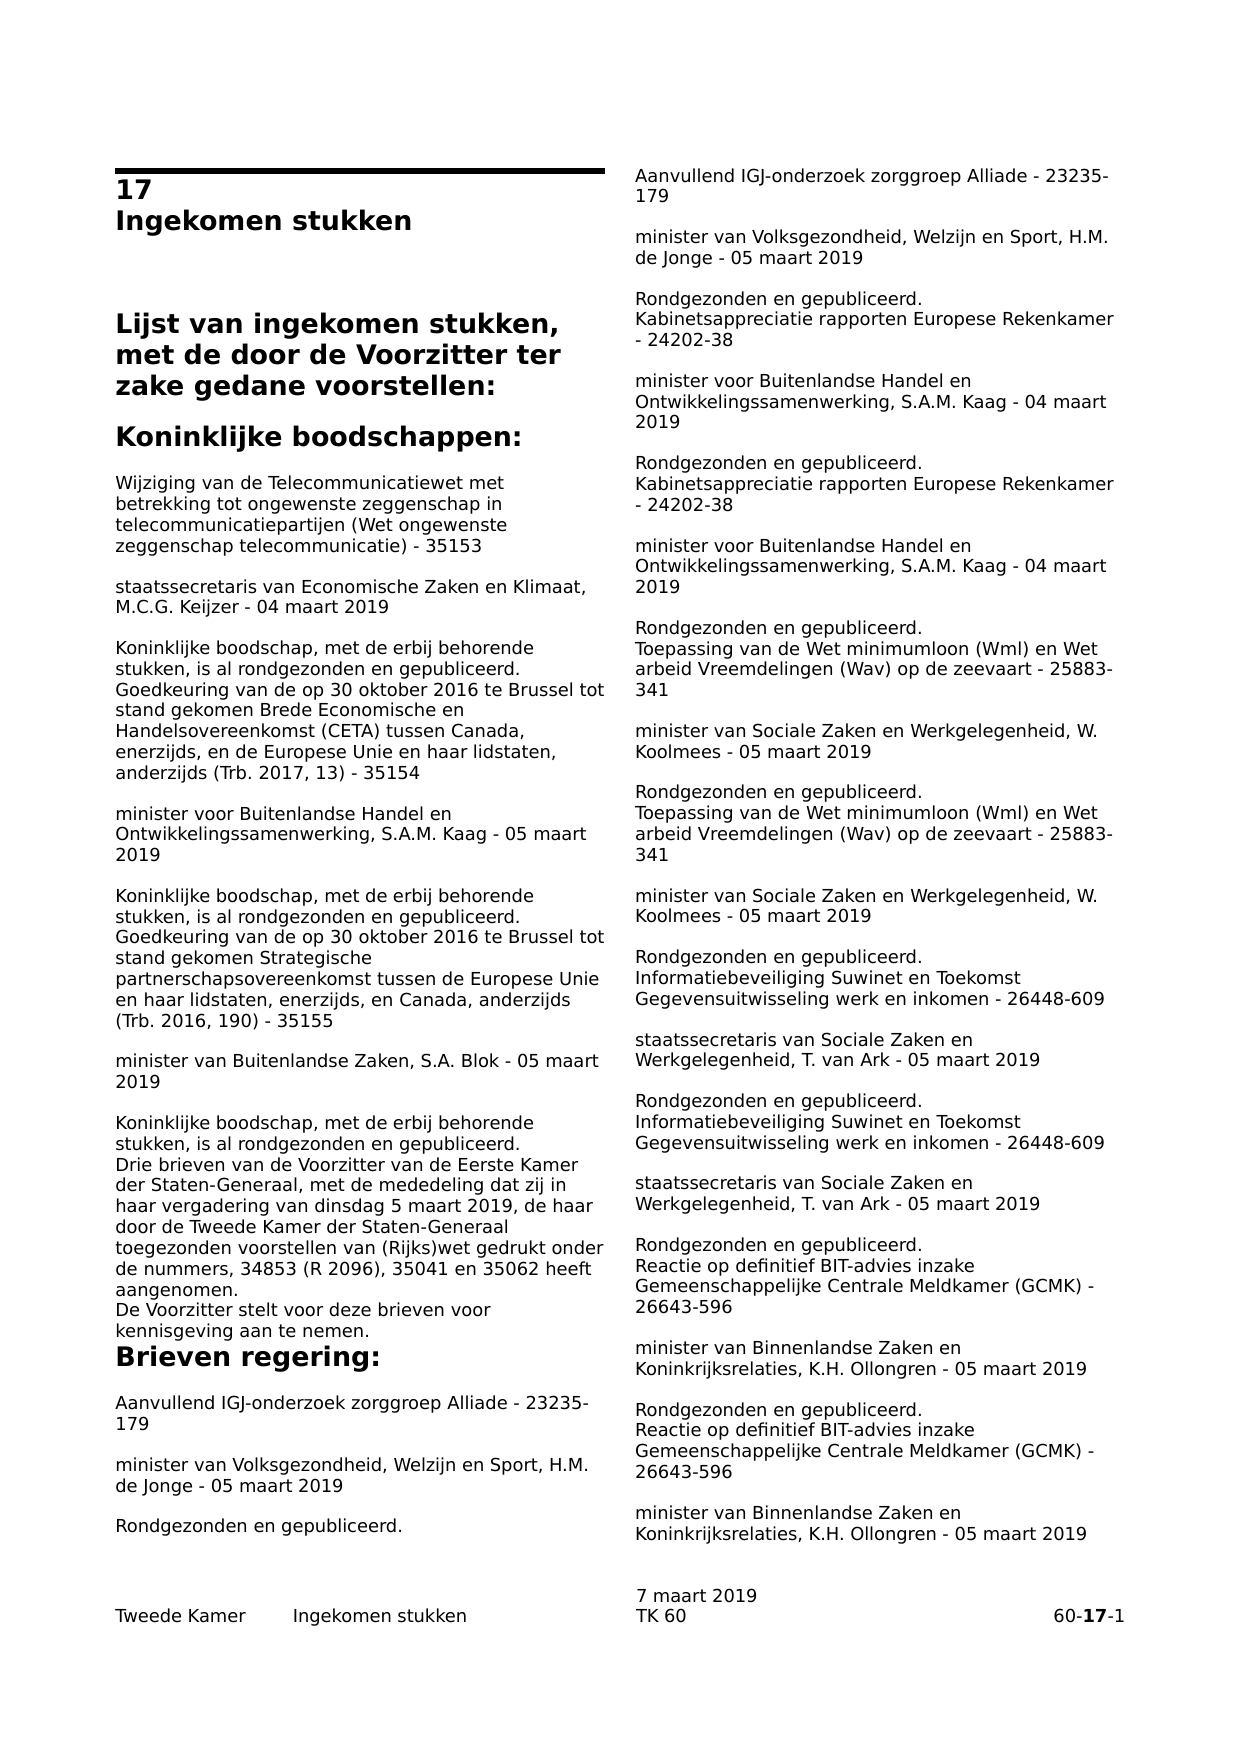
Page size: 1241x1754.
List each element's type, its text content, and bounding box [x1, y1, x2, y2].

title Lijst van ingekomen stukken, met de door de Voorzitter ter zake gedane voorstellen: [115, 308, 605, 402]
text minister van Volksgezondheid, Welzijn en Sport, H.M. de Jonge - 05 maart 2019 [635, 227, 1125, 268]
text Rondgezonden en gepubliceerd. [115, 1516, 605, 1537]
text Rondgezonden en gepubliceerd. [635, 1091, 1125, 1112]
text Aanvullend IGJ-onderzoek zorggroep Alliade - 23235-179 [115, 1393, 605, 1435]
text Aanvullend IGJ-onderzoek zorggroep Alliade - 23235-179 [635, 165, 1125, 207]
text minister voor Buitenlandse Handel en Ontwikkelingssamenwerking, S.A.M. Kaag - 05 maart 2019 [115, 803, 605, 866]
text Goedkeuring van de op 30 oktober 2016 te Brussel tot stand gekomen Strategische partnerschapsovereenkomst tussen de Europese Unie en haar lidstaten, enerzijds, en Canada, anderzijds (Trb. 2016, 190) - 35155 [115, 927, 605, 1031]
text Informatiebeveiliging Suwinet en Toekomst Gegevensuitwisseling werk en inkomen - 26448-609 [635, 1112, 1125, 1153]
title Brieven regering: [115, 1342, 605, 1373]
text minister voor Buitenlandse Handel en Ontwikkelingssamenwerking, S.A.M. Kaag - 04 maart 2019 [635, 371, 1125, 433]
text staatssecretaris van Sociale Zaken en Werkgelegenheid, T. van Ark - 05 maart 2019 [635, 1173, 1125, 1215]
title Koninklijke boodschappen: [115, 422, 605, 453]
text Koninklijke boodschap, met de erbij behorende stukken, is al rondgezonden en gepubliceerd. [115, 1113, 605, 1154]
text Drie brieven van de Voorzitter van de Eerste Kamer der Staten-Generaal, met de mededeling dat zij in haar vergadering van dinsdag 5 maart 2019, de haar door de Tweede Kamer der Staten-Generaal toegezonden voorstellen van (Rijks)wet gedrukt onder de nummers, 34853 (R 2096), 35041 en 35062 heeft aangenomen. [115, 1154, 605, 1300]
text Toepassing van de Wet minimumloon (Wml) en Wet arbeid Vreemdelingen (Wav) op de zeevaart - 25883-341 [635, 638, 1125, 701]
text minister van Binnenlandse Zaken en Koninkrijksrelaties, K.H. Ollongren - 05 maart 2019 [635, 1338, 1125, 1379]
text minister van Sociale Zaken en Werkgelegenheid, W. Koolmees - 05 maart 2019 [635, 721, 1125, 762]
text Kabinetsappreciatie rapporten Europese Rekenkamer - 24202-38 [635, 474, 1125, 515]
text minister van Binnenlandse Zaken en Koninkrijksrelaties, K.H. Ollongren - 05 maart 2019 [635, 1503, 1125, 1544]
text Rondgezonden en gepubliceerd. [635, 782, 1125, 803]
text Toepassing van de Wet minimumloon (Wml) en Wet arbeid Vreemdelingen (Wav) op de zeevaart - 25883-341 [635, 803, 1125, 866]
text Koninklijke boodschap, met de erbij behorende stukken, is al rondgezonden en gepubliceerd. [115, 886, 605, 927]
title 17 Ingekomen stukken [115, 174, 605, 237]
text Rondgezonden en gepubliceerd. [635, 453, 1125, 474]
text Rondgezonden en gepubliceerd. [635, 288, 1125, 309]
text minister van Volksgezondheid, Welzijn en Sport, H.M. de Jonge - 05 maart 2019 [115, 1455, 605, 1496]
text De Voorzitter stelt voor deze brieven voor kennisgeving aan te nemen. [115, 1300, 605, 1342]
text Wijziging van de Telecommunicatiewet met betrekking tot ongewenste zeggenschap in telecommunicatiepartijen (Wet ongewenste zeggenschap telecommunicatie) - 35153 [115, 473, 605, 556]
text minister van Sociale Zaken en Werkgelegenheid, W. Koolmees - 05 maart 2019 [635, 886, 1125, 927]
text Rondgezonden en gepubliceerd. [635, 947, 1125, 968]
text Reactie op definitief BIT-advies inzake Gemeenschappelijke Centrale Meldkamer (GCMK) - 26643-596 [635, 1420, 1125, 1483]
text minister voor Buitenlandse Handel en Ontwikkelingssamenwerking, S.A.M. Kaag - 04 maart 2019 [635, 535, 1125, 598]
text Rondgezonden en gepubliceerd. [635, 1399, 1125, 1420]
text Kabinetsappreciatie rapporten Europese Rekenkamer - 24202-38 [635, 309, 1125, 351]
text staatssecretaris van Sociale Zaken en Werkgelegenheid, T. van Ark - 05 maart 2019 [635, 1029, 1125, 1071]
text staatssecretaris van Economische Zaken en Klimaat, M.C.G. Keijzer - 04 maart 2019 [115, 576, 605, 618]
text Goedkeuring van de op 30 oktober 2016 te Brussel tot stand gekomen Brede Economische en Handelsovereenkomst (CETA) tussen Canada, enerzijds, en de Europese Unie en haar lidstaten, anderzijds (Trb. 2017, 13) - 35154 [115, 679, 605, 783]
text Rondgezonden en gepubliceerd. [635, 618, 1125, 638]
text Reactie op definitief BIT-advies inzake Gemeenschappelijke Centrale Meldkamer (GCMK) - 26643-596 [635, 1255, 1125, 1318]
text minister van Buitenlandse Zaken, S.A. Blok - 05 maart 2019 [115, 1051, 605, 1093]
text Rondgezonden en gepubliceerd. [635, 1235, 1125, 1255]
text Informatiebeveiliging Suwinet en Toekomst Gegevensuitwisseling werk en inkomen - 26448-609 [635, 968, 1125, 1009]
text Koninklijke boodschap, met de erbij behorende stukken, is al rondgezonden en gepubliceerd. [115, 638, 605, 679]
